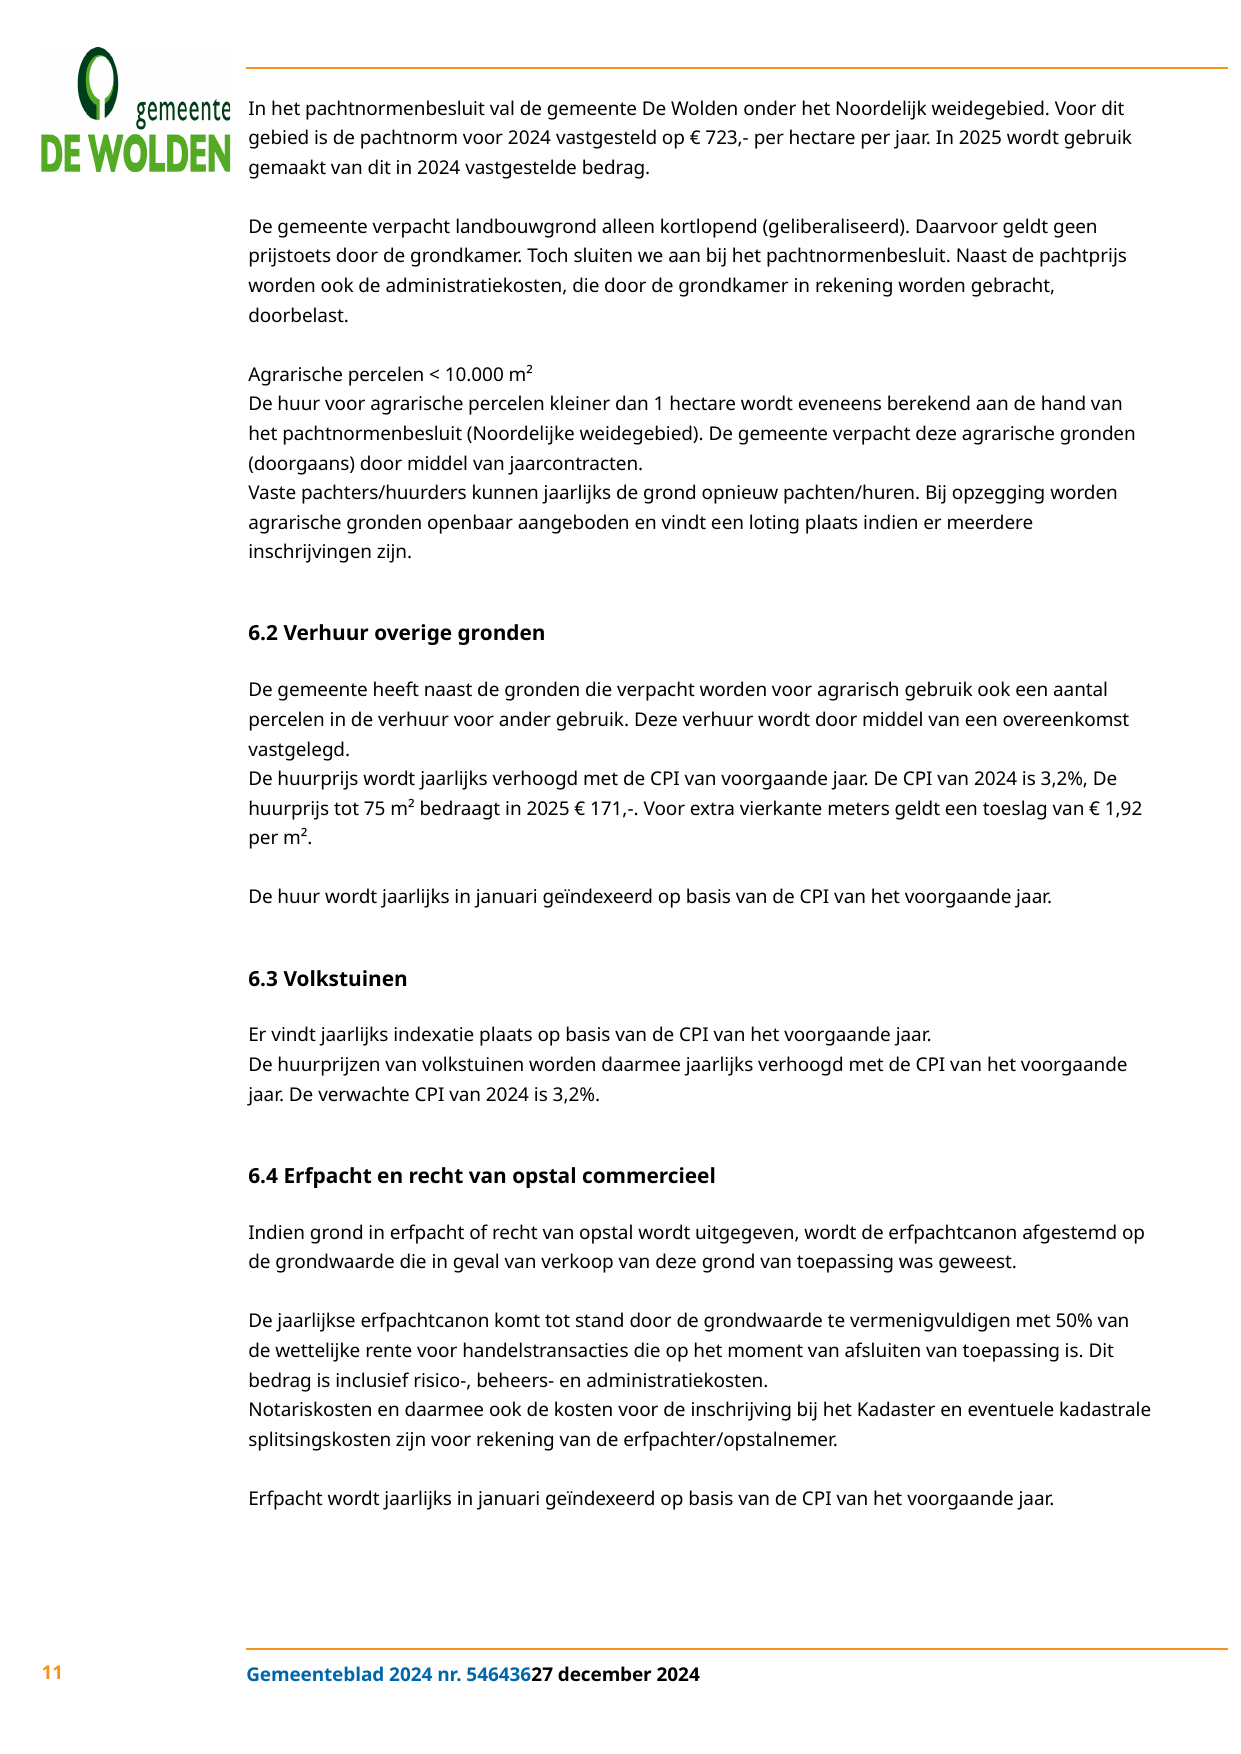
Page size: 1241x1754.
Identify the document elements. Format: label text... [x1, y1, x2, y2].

text Er vindt jaarlijks indexatie plaats op basis van de CPI van het voorgaande jaar. [248, 1022, 1152, 1047]
text In het pachtnormenbesluit val de gemeente De Wolden onder het Noordelijk weidegebied. Voor dit gebied is de pachtnorm voor 2024 vastgesteld op € 723,- per hectare per jaar. In 2025 wordt gebruik gemaakt van dit in 2024 vastgestelde bedrag. [248, 95, 1152, 180]
text Erfpacht wordt jaarlijks in januari geïndexeerd op basis van de CPI van het voorgaande jaar. [248, 1485, 1152, 1511]
text 6.3 Volkstuinen [248, 964, 1152, 992]
text Indien grond in erfpacht of recht van opstal wordt uitgegeven, wordt de erfpachtcanon afgestemd op de grondwaarde die in geval van verkoop van deze grond van toepassing was geweest. [248, 1219, 1152, 1274]
text Notariskosten en daarmee ook de kosten voor de inschrijving bij het Kadaster en eventuele kadastrale splitsingskosten zijn voor rekening van de erfpachter/opstalnemer. [248, 1396, 1152, 1452]
text De jaarlijkse erfpachtcanon komt tot stand door de grondwaarde te vermenigvuldigen met 50% van de wettelijke rente voor handelstransacties die op het moment van afsluiten van toepassing is. Dit bedrag is inclusief risico-, beheers- en administratiekosten. [248, 1308, 1152, 1392]
text 6.2 Verhuur overige gronden [248, 618, 1152, 647]
text De huurprijs wordt jaarlijks verhoogd met de CPI van voorgaande jaar. De CPI van 2024 is 3,2%, De huurprijs tot 75 m² bedraagt in 2025 € 171,-. Voor extra vierkante meters geldt een toeslag van € 1,92 per m². [248, 765, 1152, 850]
text De huur wordt jaarlijks in januari geïndexeerd op basis van de CPI van het voorgaande jaar. [248, 884, 1152, 909]
picture [41, 47, 231, 172]
text De gemeente heeft naast de gronden die verpacht worden voor agrarisch gebruik ook een aantal percelen in de verhuur voor ander gebruik. Deze verhuur wordt door middel van een overeenkomst vastgelegd. [248, 677, 1152, 761]
text De huur voor agrarische percelen kleiner dan 1 hectare wordt eveneens berekend aan de hand van het pachtnormenbesluit (Noordelijke weidegebied). De gemeente verpacht deze agrarische gronden (doorgaans) door middel van jaarcontracten. [248, 391, 1152, 476]
text 6.4 Erfpacht en recht van opstal commercieel [248, 1161, 1152, 1189]
text De gemeente verpacht landbouwgrond alleen kortlopend (geliberaliseerd). Daarvoor geldt geen prijstoets door de grondkamer. Toch sluiten we aan bij het pachtnormenbesluit. Naast de pachtprijs worden ook de administratiekosten, die door de grondkamer in rekening worden gebracht, doorbelast. [248, 213, 1152, 328]
text Vaste pachters/huurders kunnen jaarlijks de grond opnieuw pachten/huren. Bij opzegging worden agrarische gronden openbaar aangeboden en vindt een loting plaats indien er meerdere inschrijvingen zijn. [248, 479, 1152, 564]
text De huurprijzen van volkstuinen worden daarmee jaarlijks verhoogd met de CPI van het voorgaande jaar. De verwachte CPI van 2024 is 3,2%. [248, 1051, 1152, 1107]
text Agrarische percelen < 10.000 m² [248, 361, 1152, 387]
